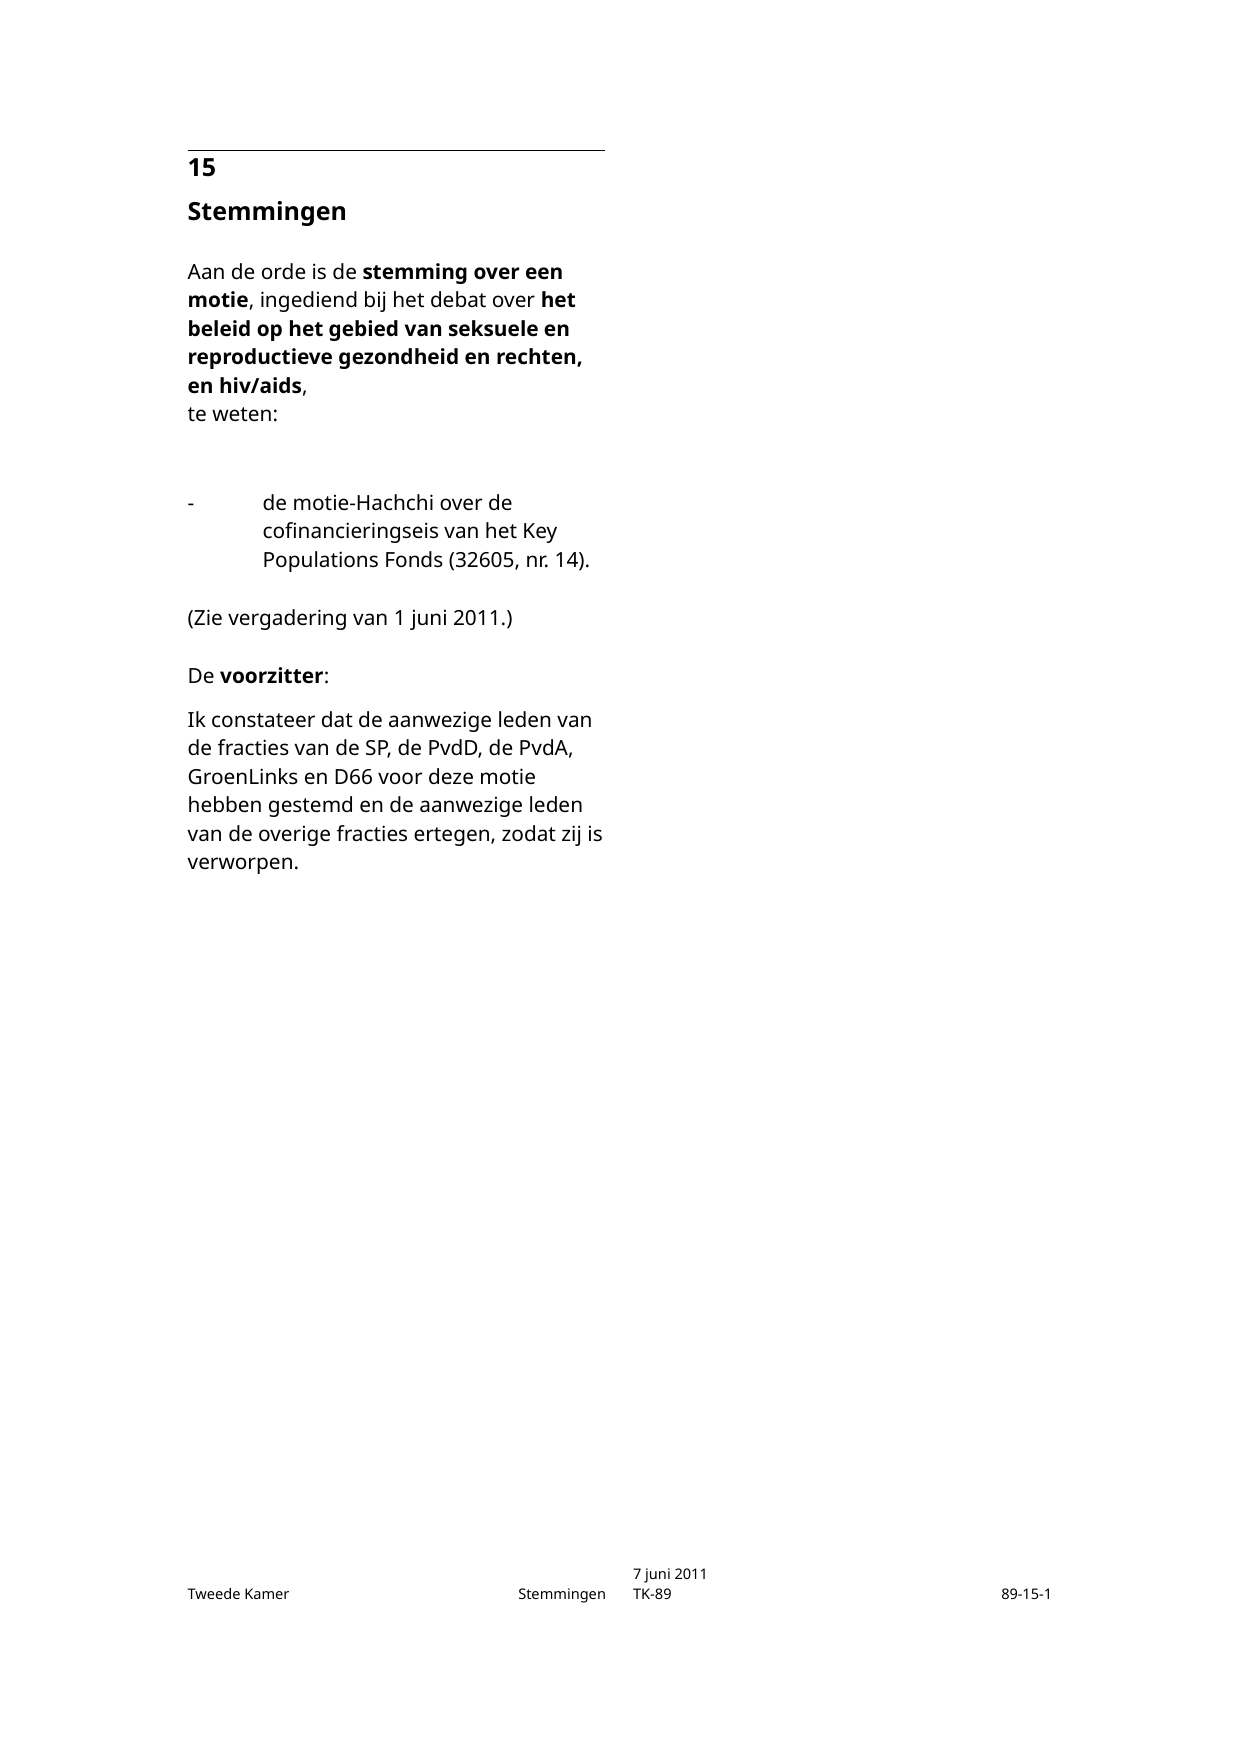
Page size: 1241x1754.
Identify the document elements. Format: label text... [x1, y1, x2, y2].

list de motie-Hachchi over de cofinancieringseis van het Key Populations Fonds (32605, nr. 14). [187, 488, 605, 573]
text (Zie vergadering van 1 juni 2011.) [187, 603, 605, 632]
text 15 [187, 151, 605, 184]
text Stemmingen [187, 193, 605, 227]
text De voorzitter: [187, 662, 605, 690]
text te weten: [187, 399, 605, 428]
text Ik constateer dat de aanwezige leden van de fracties van de SP, de PvdD, de PvdA, GroenLinks en D66 voor deze motie hebben gestemd en de aanwezige leden van de overige fracties ertegen, zodat zij is verworpen. [187, 705, 605, 876]
text Aan de orde is de stemming over een motie, ingediend bij het debat over het beleid op het gebied van seksuele en reproductieve gezondheid en rechten, en hiv/aids, [187, 257, 605, 399]
